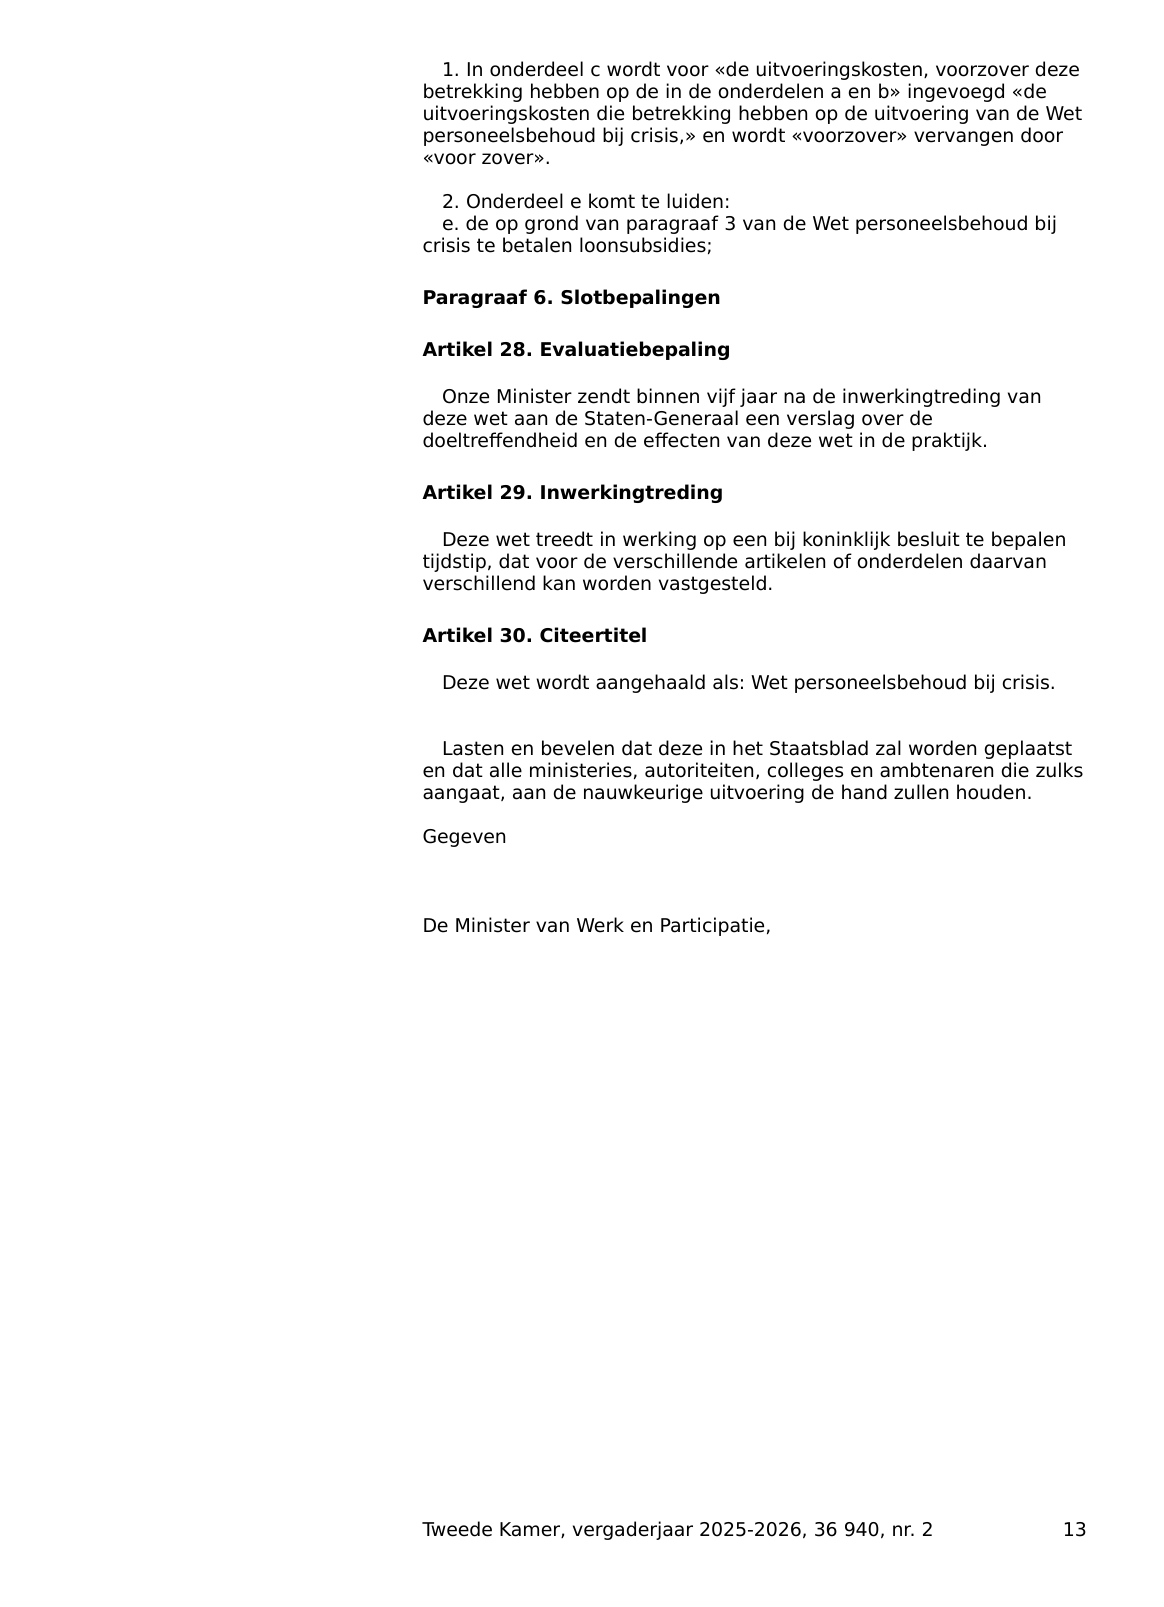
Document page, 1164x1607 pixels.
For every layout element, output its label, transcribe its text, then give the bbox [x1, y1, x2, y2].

subtitle Artikel 28. Evaluatiebepaling [422, 339, 1087, 361]
text e. de op grond van paragraaf 3 van de Wet personeelsbehoud bij crisis te betalen loonsubsidies; [422, 213, 1087, 257]
text 1. In onderdeel c wordt voor «de uitvoeringskosten, voorzover deze betrekking hebben op de in de onderdelen a en b» ingevoegd «de uitvoeringskosten die betrekking hebben op de uitvoering van de Wet personeelsbehoud bij crisis,» en wordt «voorzover» vervangen door «voor zover». [422, 59, 1087, 169]
subtitle Paragraaf 6. Slotbepalingen [422, 287, 1087, 309]
subtitle Artikel 30. Citeertitel [422, 625, 1087, 647]
text Deze wet wordt aangehaald als: Wet personeelsbehoud bij crisis. [422, 672, 1087, 694]
text De Minister van Werk en Participatie, [422, 915, 1087, 937]
text Onze Minister zendt binnen vijf jaar na de inwerkingtreding van deze wet aan de Staten-Generaal een verslag over de doeltreffendheid en de effecten van deze wet in de praktijk. [422, 386, 1087, 452]
text Deze wet treedt in werking op een bij koninklijk besluit te bepalen tijdstip, dat voor de verschillende artikelen of onderdelen daarvan verschillend kan worden vastgesteld. [422, 529, 1087, 595]
subtitle Artikel 29. Inwerkingtreding [422, 482, 1087, 504]
text 2. Onderdeel e komt te luiden: [422, 191, 1087, 213]
text Lasten en bevelen dat deze in het Staatsblad zal worden geplaatst en dat alle ministeries, autoriteiten, colleges en ambtenaren die zulks aangaat, aan de nauwkeurige uitvoering de hand zullen houden. [422, 738, 1087, 804]
text Gegeven [422, 826, 1087, 848]
